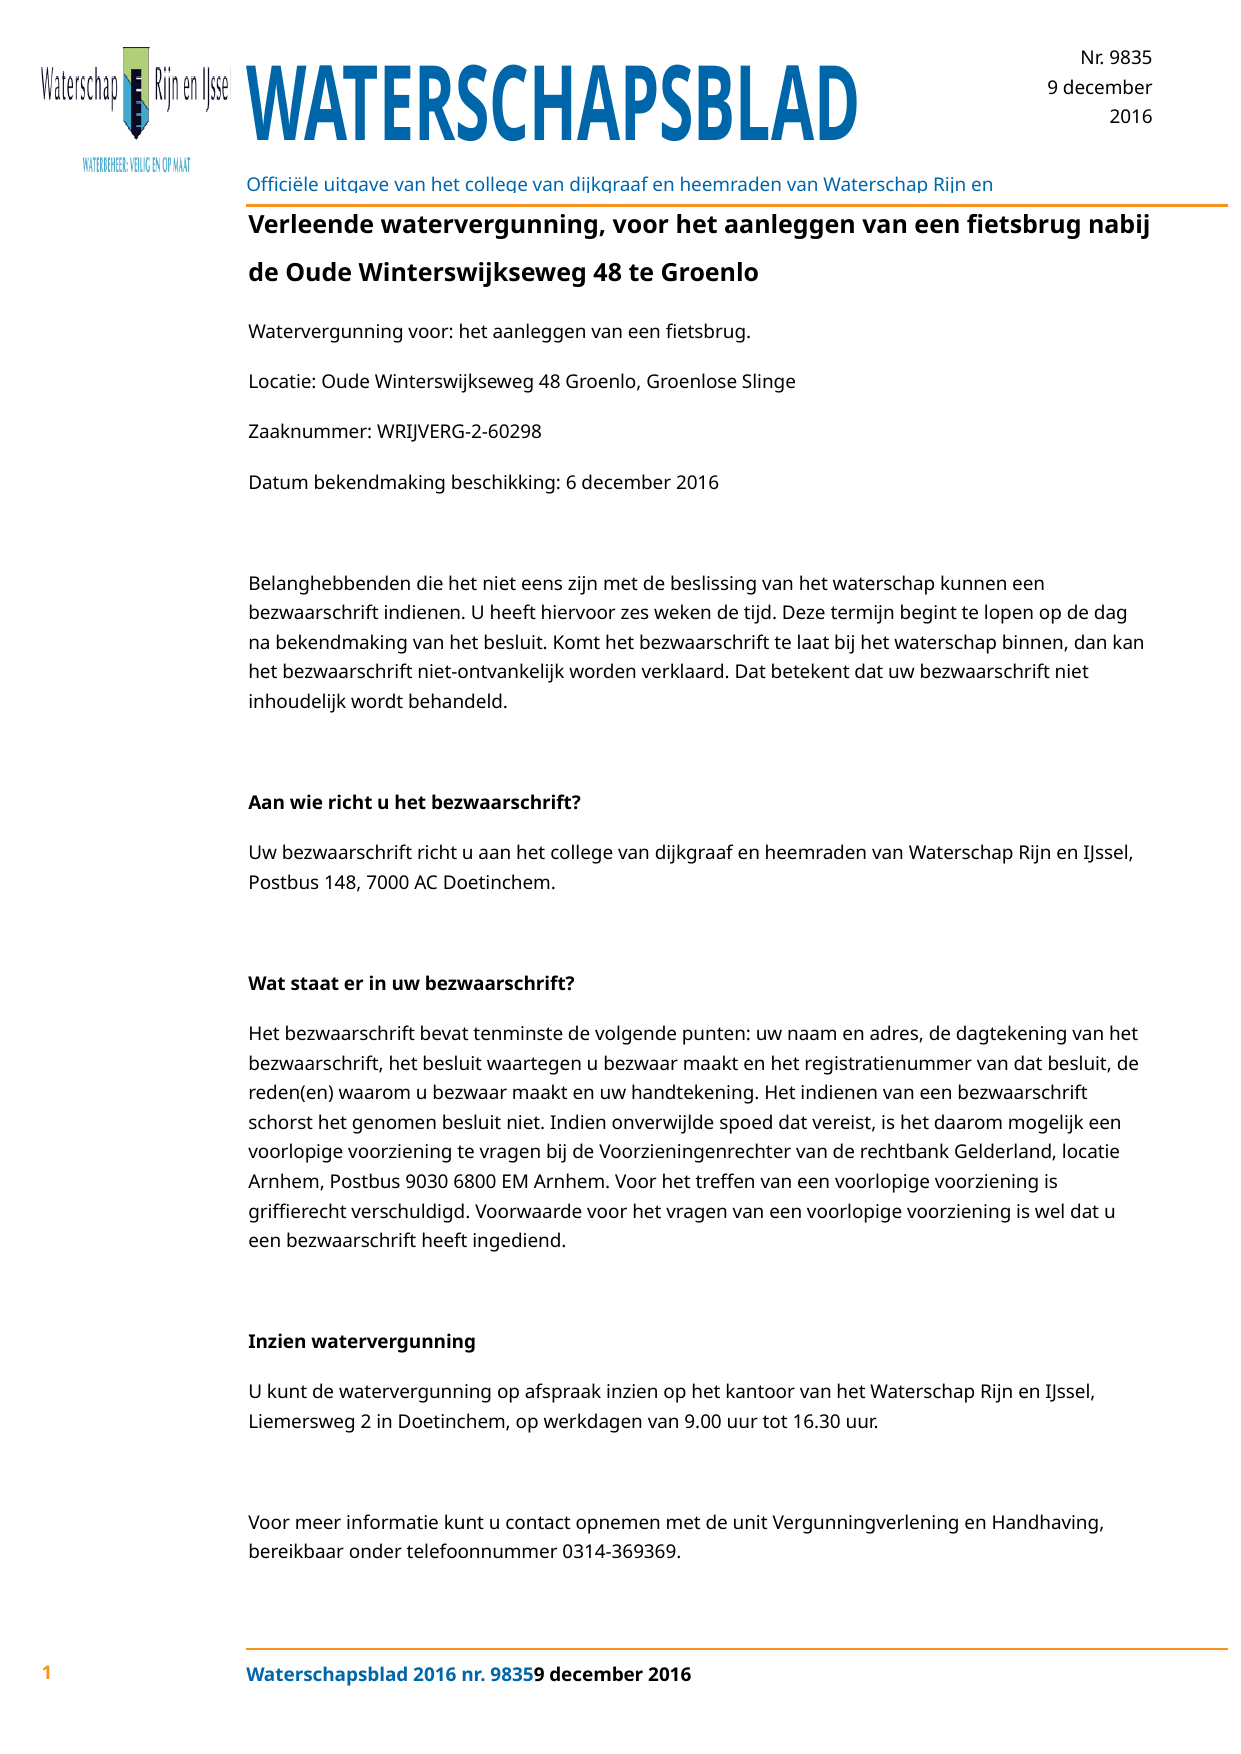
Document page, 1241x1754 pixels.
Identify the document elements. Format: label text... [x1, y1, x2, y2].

text Watervergunning voor: het aanleggen van een fietsbrug. [248, 318, 1152, 344]
text Wat staat er in uw bezwaarschrift? [248, 970, 1152, 996]
text Belanghebbenden die het niet eens zijn met de beslissing van het waterschap kunnen een bezwaarschrift indienen. U heeft hiervoor zes weken de tijd. Deze termijn begint te lopen op de dag na bekendmaking van het besluit. Komt het bezwaarschrift te laat bij het waterschap binnen, dan kan het bezwaarschrift niet-ontvankelijk worden verklaard. Dat betekent dat uw bezwaarschrift niet inhoudelijk wordt behandeld. [248, 570, 1152, 714]
text Uw bezwaarschrift richt u aan het college van dijkgraaf en heemraden van Waterschap Rijn en IJssel, Postbus 148, 7000 AC Doetinchem. [248, 839, 1152, 895]
text Voor meer informatie kunt u contact opnemen met de unit Vergunningverlening en Handhaving, bereikbaar onder telefoonnummer 0314-369369. [248, 1509, 1152, 1564]
text U kunt de watervergunning op afspraak inzien op het kantoor van het Waterschap Rijn en IJssel, Liemersweg 2 in Doetinchem, op werkdagen van 9.00 uur tot 16.30 uur. [248, 1379, 1152, 1434]
text Locatie: Oude Winterswijkseweg 48 Groenlo, Groenlose Slinge [248, 368, 1152, 394]
text Datum bekendmaking beschikking: 6 december 2016 [248, 469, 1152, 495]
text Verleende watervergunning, voor het aanleggen van een fietsbrug nabij de Oude Winterswijkseweg 48 te Groenlo [248, 207, 1152, 288]
picture [41, 47, 231, 172]
text Zaaknummer: WRIJVERG-2-60298 [248, 419, 1152, 444]
text Het bezwaarschrift bevat tenminste de volgende punten: uw naam en adres, de dagtekening van het bezwaarschrift, het besluit waartegen u bezwaar maakt en het registratienummer van dat besluit, de reden(en) waarom u bezwaar maakt en uw handtekening. Het indienen van een bezwaarschrift schorst het genomen besluit niet. Indien onverwijlde spoed dat vereist, is het daarom mogelijk een voorlopige voorziening te vragen bij de Voorzieningenrechter van de rechtbank Gelderland, locatie Arnhem, Postbus 9030 6800 EM Arnhem. Voor het treffen van een voorlopige voorziening is griffierecht verschuldigd. Voorwaarde voor het vragen van een voorlopige voorziening is wel dat u een bezwaarschrift heeft ingediend. [248, 1020, 1152, 1253]
text Inzien watervergunning [248, 1328, 1152, 1354]
text Aan wie richt u het bezwaarschrift? [248, 789, 1152, 815]
